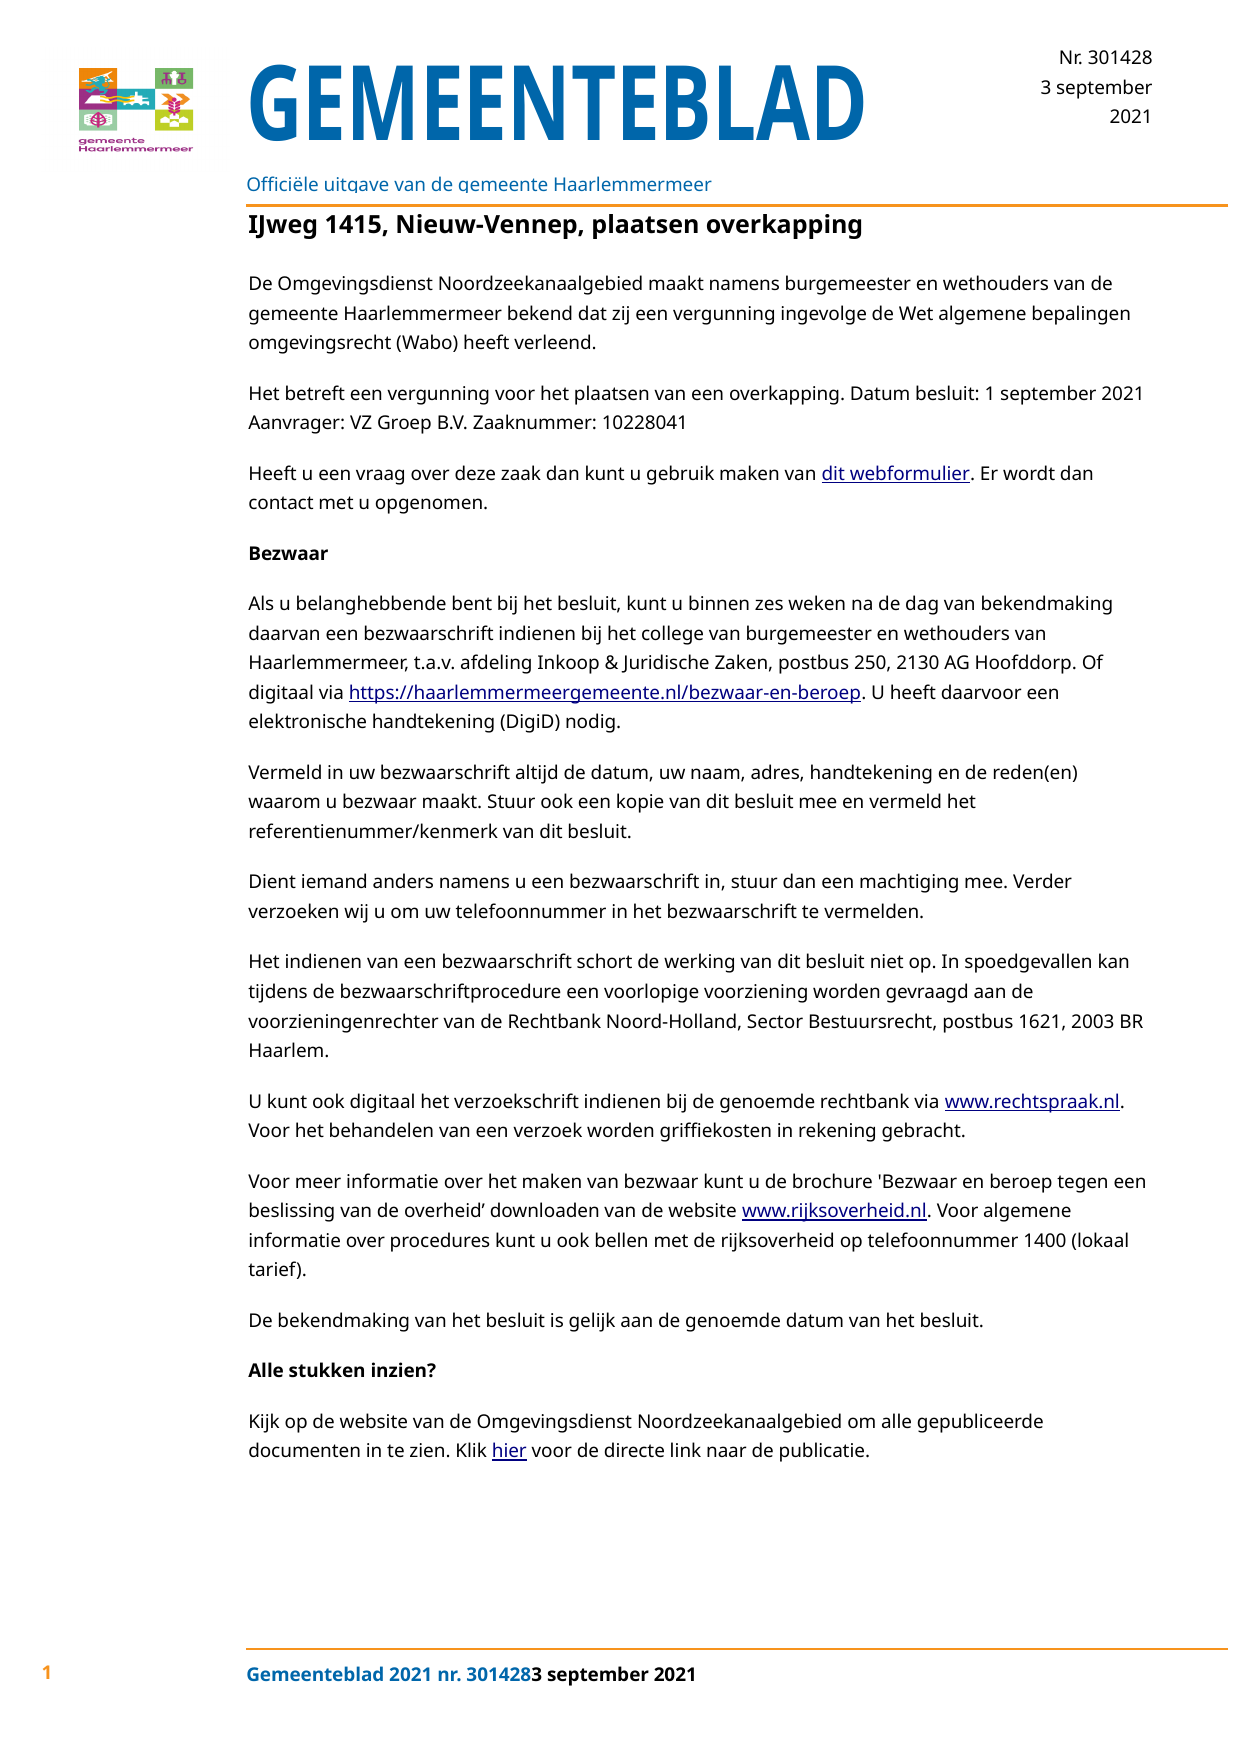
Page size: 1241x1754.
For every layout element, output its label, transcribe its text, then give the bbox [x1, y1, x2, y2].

text Vermeld in uw bezwaarschrift altijd de datum, uw naam, adres, handtekening en de reden(en) waarom u bezwaar maakt. Stuur ook een kopie van dit besluit mee en vermeld het referentienummer/kenmerk van dit besluit. [248, 759, 1152, 844]
text Als u belanghebbende bent bij het besluit, kunt u binnen zes weken na de dag van bekendmaking daarvan een bezwaarschrift indienen bij het college van burgemeester en wethouders van Haarlemmermeer, t.a.v. afdeling Inkoop & Juridische Zaken, postbus 250, 2130 AG Hoofddorp. Of digitaal via https://haarlemmermeergemeente.nl/bezwaar-en-beroep. U heeft daarvoor een elektronische handtekening (DigiD) nodig. [248, 590, 1152, 734]
picture [41, 47, 231, 172]
text IJweg 1415, Nieuw-Vennep, plaatsen overkapping [248, 207, 1152, 241]
text Kijk op de website van de Omgevingsdienst Noordzeekanaalgebied om alle gepubliceerde documenten in te zien. Klik hier voor de directe link naar de publicatie. [248, 1408, 1152, 1463]
text De Omgevingsdienst Noordzeekanaalgebied maakt namens burgemeester en wethouders van de gemeente Haarlemmermeer bekend dat zij een vergunning ingevolge de Wet algemene bepalingen omgevingsrecht (Wabo) heeft verleend. [248, 270, 1152, 355]
text Dient iemand anders namens u een bezwaarschrift in, stuur dan een machtiging mee. Verder verzoeken wij u om uw telefoonnummer in het bezwaarschrift te vermelden. [248, 869, 1152, 924]
text Heeft u een vraag over deze zaak dan kunt u gebruik maken van dit webformulier. Er wordt dan contact met u opgenomen. [248, 460, 1152, 515]
text Het betreft een vergunning voor het plaatsen van een overkapping. Datum besluit: 1 september 2021 Aanvrager: VZ Groep B.V. Zaaknummer: 10228041 [248, 380, 1152, 435]
text Voor meer informatie over het maken van bezwaar kunt u de brochure 'Bezwaar en beroep tegen een beslissing van de overheid’ downloaden van de website www.rijksoverheid.nl. Voor algemene informatie over procedures kunt u ook bellen met de rijksoverheid op telefoonnummer 1400 (lokaal tarief). [248, 1168, 1152, 1282]
text Alle stukken inzien? [248, 1357, 1152, 1383]
text U kunt ook digitaal het verzoekschrift indienen bij de genoemde rechtbank via www.rechtspraak.nl. Voor het behandelen van een verzoek worden griffiekosten in rekening gebracht. [248, 1088, 1152, 1143]
text Het indienen van een bezwaarschrift schort de werking van dit besluit niet op. In spoedgevallen kan tijdens de bezwaarschriftprocedure een voorlopige voorziening worden gevraagd aan de voorzieningenrechter van de Rechtbank Noord-Holland, Sector Bestuursrecht, postbus 1621, 2003 BR Haarlem. [248, 949, 1152, 1063]
text De bekendmaking van het besluit is gelijk aan de genoemde datum van het besluit. [248, 1307, 1152, 1333]
text Bezwaar [248, 540, 1152, 566]
